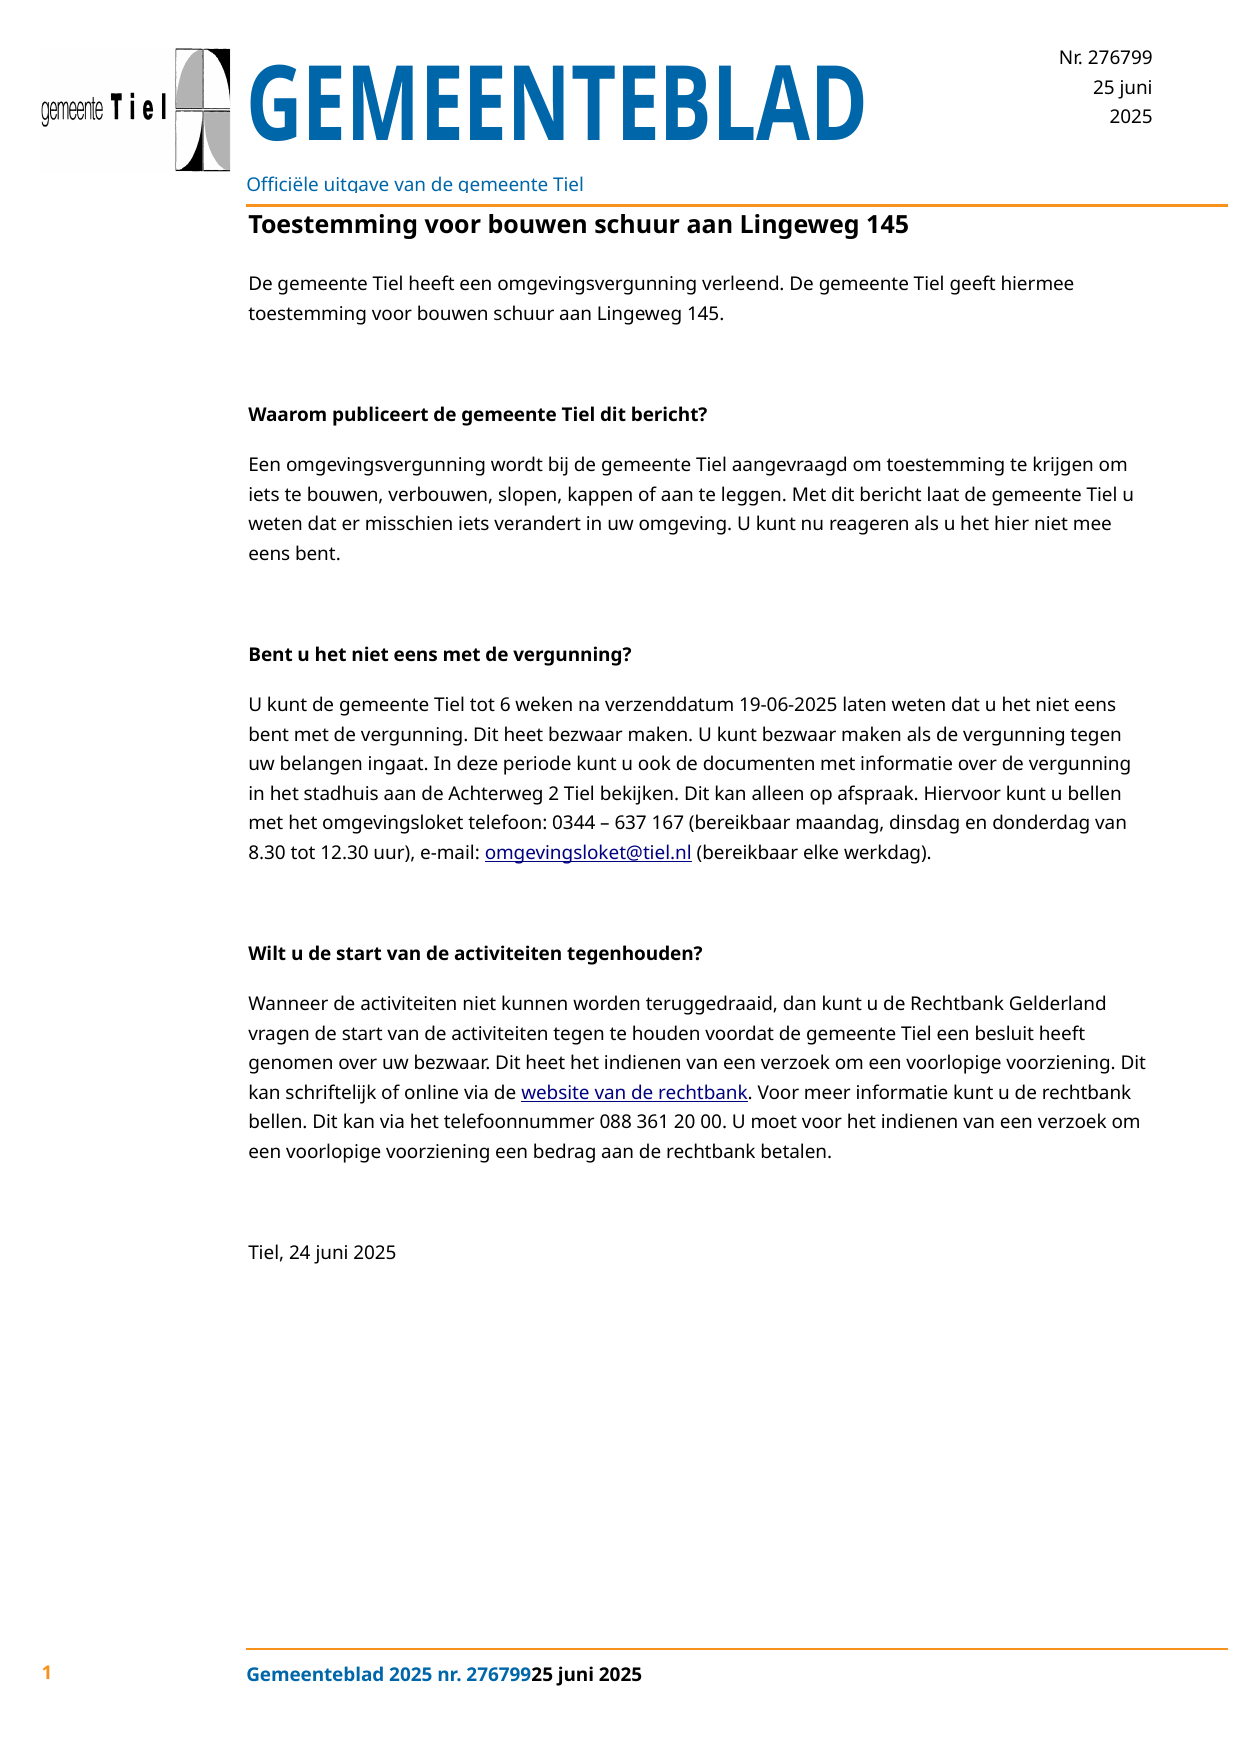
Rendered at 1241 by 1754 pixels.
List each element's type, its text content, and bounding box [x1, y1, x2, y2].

text Een omgevingsvergunning wordt bij de gemeente Tiel aangevraagd om toestemming te krijgen om iets te bouwen, verbouwen, slopen, kappen of aan te leggen. Met dit bericht laat de gemeente Tiel u weten dat er misschien iets verandert in uw omgeving. U kunt nu reageren als u het hier niet mee eens bent. [248, 451, 1152, 566]
picture [41, 47, 231, 172]
text Tiel, 24 juni 2025 [248, 1239, 1152, 1265]
text Wanneer de activiteiten niet kunnen worden teruggedraaid, dan kunt u de Rechtbank Gelderland vragen de start van de activiteiten tegen te houden voordat de gemeente Tiel een besluit heeft genomen over uw bezwaar. Dit heet het indienen van een verzoek om een voorlopige voorziening. Dit kan schriftelijk of online via de website van de rechtbank. Voor meer informatie kunt u de rechtbank bellen. Dit kan via het telefoonnummer 088 361 20 00. U moet voor het indienen van een verzoek om een voorlopige voorziening een bedrag aan de rechtbank betalen. [248, 990, 1152, 1164]
text U kunt de gemeente Tiel tot 6 weken na verzenddatum 19-06-2025 laten weten dat u het niet eens bent met de vergunning. Dit heet bezwaar maken. U kunt bezwaar maken als de vergunning tegen uw belangen ingaat. In deze periode kunt u ook de documenten met informatie over de vergunning in het stadhuis aan de Achterweg 2 Tiel bekijken. Dit kan alleen op afspraak. Hiervoor kunt u bellen met het omgevingsloket telefoon: 0344 – 637 167 (bereikbaar maandag, dinsdag en donderdag van 8.30 tot 12.30 uur), e-mail: omgevingsloket@tiel.nl (bereikbaar elke werkdag). [248, 691, 1152, 865]
text Waarom publiceert de gemeente Tiel dit bericht? [248, 401, 1152, 426]
text Bent u het niet eens met de vergunning? [248, 641, 1152, 666]
text Toestemming voor bouwen schuur aan Lingeweg 145 [248, 207, 1152, 241]
text De gemeente Tiel heeft een omgevingsvergunning verleend. De gemeente Tiel geeft hiermee toestemming voor bouwen schuur aan Lingeweg 145. [248, 270, 1152, 326]
text Wilt u de start van de activiteiten tegenhouden? [248, 940, 1152, 966]
